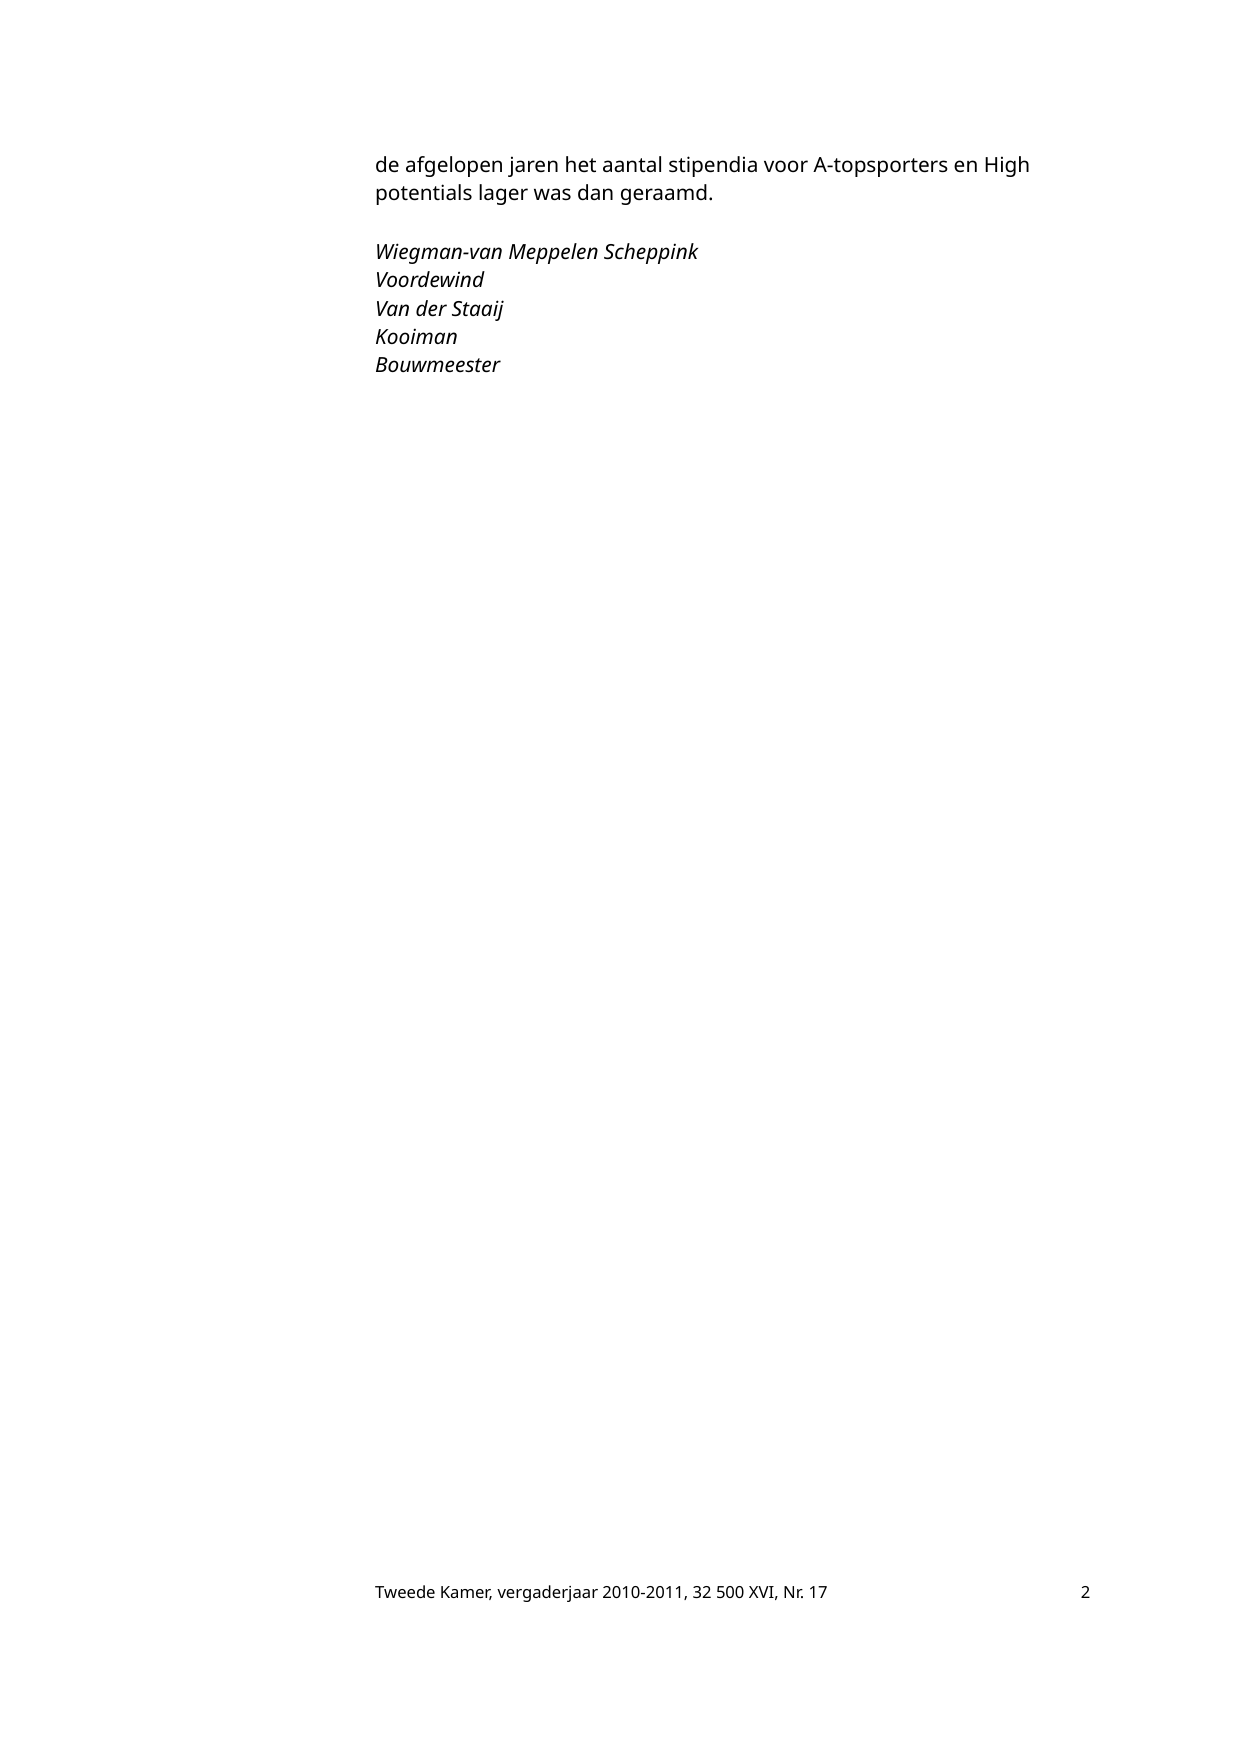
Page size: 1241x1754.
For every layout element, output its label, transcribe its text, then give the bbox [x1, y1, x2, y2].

text Van der Staaij [375, 294, 1090, 322]
text de afgelopen jaren het aantal stipendia voor A-topsporters en High potentials lager was dan geraamd. [375, 150, 1090, 207]
text Voordewind [375, 265, 1090, 294]
text Bouwmeester [375, 351, 1090, 379]
text Wiegman-van Meppelen Scheppink [375, 237, 1090, 265]
text Kooiman [375, 322, 1090, 351]
